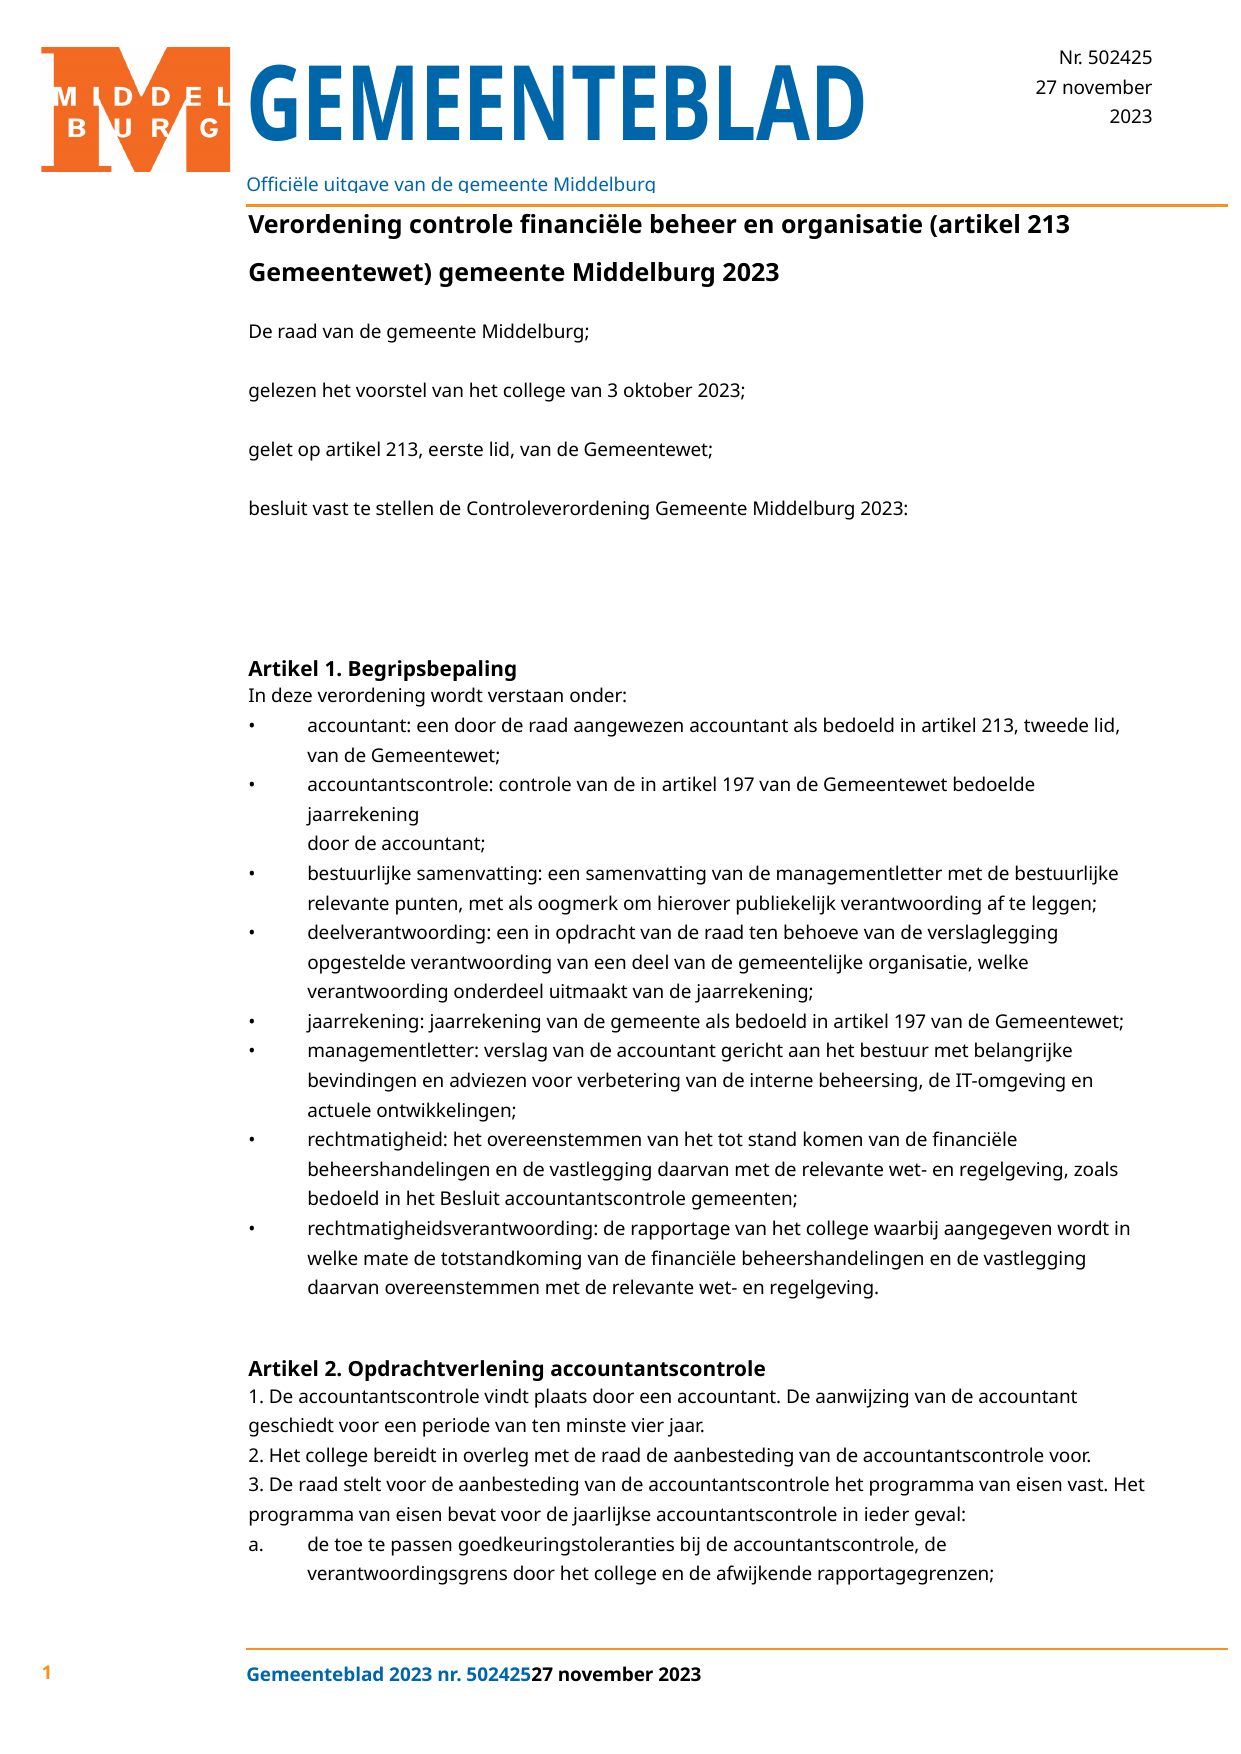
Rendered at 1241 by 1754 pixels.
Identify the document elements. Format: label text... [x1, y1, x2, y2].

list managementletter: verslag van de accountant gericht aan het bestuur met belangrijke bevindingen en adviezen voor verbetering van de interne beheersing, de IT-omgeving en actuele ontwikkelingen; [248, 1038, 1152, 1123]
list deelverantwoording: een in opdracht van de raad ten behoeve van de verslaglegging opgestelde verantwoording van een deel van de gemeentelijke organisatie, welke verantwoording onderdeel uitmaakt van de jaarrekening; [248, 919, 1152, 1004]
text gelezen het voorstel van het college van 3 oktober 2023; [248, 377, 1152, 403]
text De raad van de gemeente Middelburg; [248, 318, 1152, 344]
list rechtmatigheidsverantwoording: de rapportage van het college waarbij aangegeven wordt in welke mate de totstandkoming van de financiële beheershandelingen en de vastlegging daarvan overeenstemmen met de relevante wet- en regelgeving. [248, 1215, 1152, 1300]
list de toe te passen goedkeuringstoleranties bij de accountantscontrole, de verantwoordingsgrens door het college en de afwijkende rapportagegrenzen; [248, 1531, 1152, 1586]
text In deze verordening wordt verstaan onder: [248, 683, 1152, 708]
text 2. Het college bereidt in overleg met de raad de aanbesteding van de accountantscontrole voor. [248, 1442, 1152, 1468]
text 1. De accountantscontrole vindt plaats door een accountant. De aanwijzing van de accountant geschiedt voor een periode van ten minste vier jaar. [248, 1383, 1152, 1438]
list jaarrekening: jaarrekening van de gemeente als bedoeld in artikel 197 van de Gemeentewet; [248, 1008, 1152, 1034]
text 3. De raad stelt voor de aanbesteding van de accountantscontrole het programma van eisen vast. Het programma van eisen bevat voor de jaarlijkse accountantscontrole in ieder geval: [248, 1472, 1152, 1527]
picture [41, 47, 231, 172]
list accountant: een door de raad aangewezen accountant als bedoeld in artikel 213, tweede lid, van de Gemeentewet; [248, 712, 1152, 768]
text Artikel 1. Begripsbepaling [248, 654, 1152, 683]
list bestuurlijke samenvatting: een samenvatting van de managementletter met de bestuurlijke relevante punten, met als oogmerk om hierover publiekelijk verantwoording af te leggen; [248, 860, 1152, 916]
text gelet op artikel 213, eerste lid, van de Gemeentewet; [248, 436, 1152, 462]
text besluit vast te stellen de Controleverordening Gemeente Middelburg 2023: [248, 495, 1152, 521]
list accountantscontrole: controle van de in artikel 197 van de Gemeentewet bedoelde jaarrekening [248, 771, 1152, 827]
list door de accountant; [248, 831, 1152, 856]
list rechtmatigheid: het overeenstemmen van het tot stand komen van de financiële beheershandelingen en de vastlegging daarvan met de relevante wet- en regelgeving, zoals bedoeld in het Besluit accountantscontrole gemeenten; [248, 1126, 1152, 1211]
text Verordening controle financiële beheer en organisatie (artikel 213 Gemeentewet) gemeente Middelburg 2023 [248, 207, 1152, 288]
text Artikel 2. Opdrachtverlening accountantscontrole [248, 1354, 1152, 1383]
